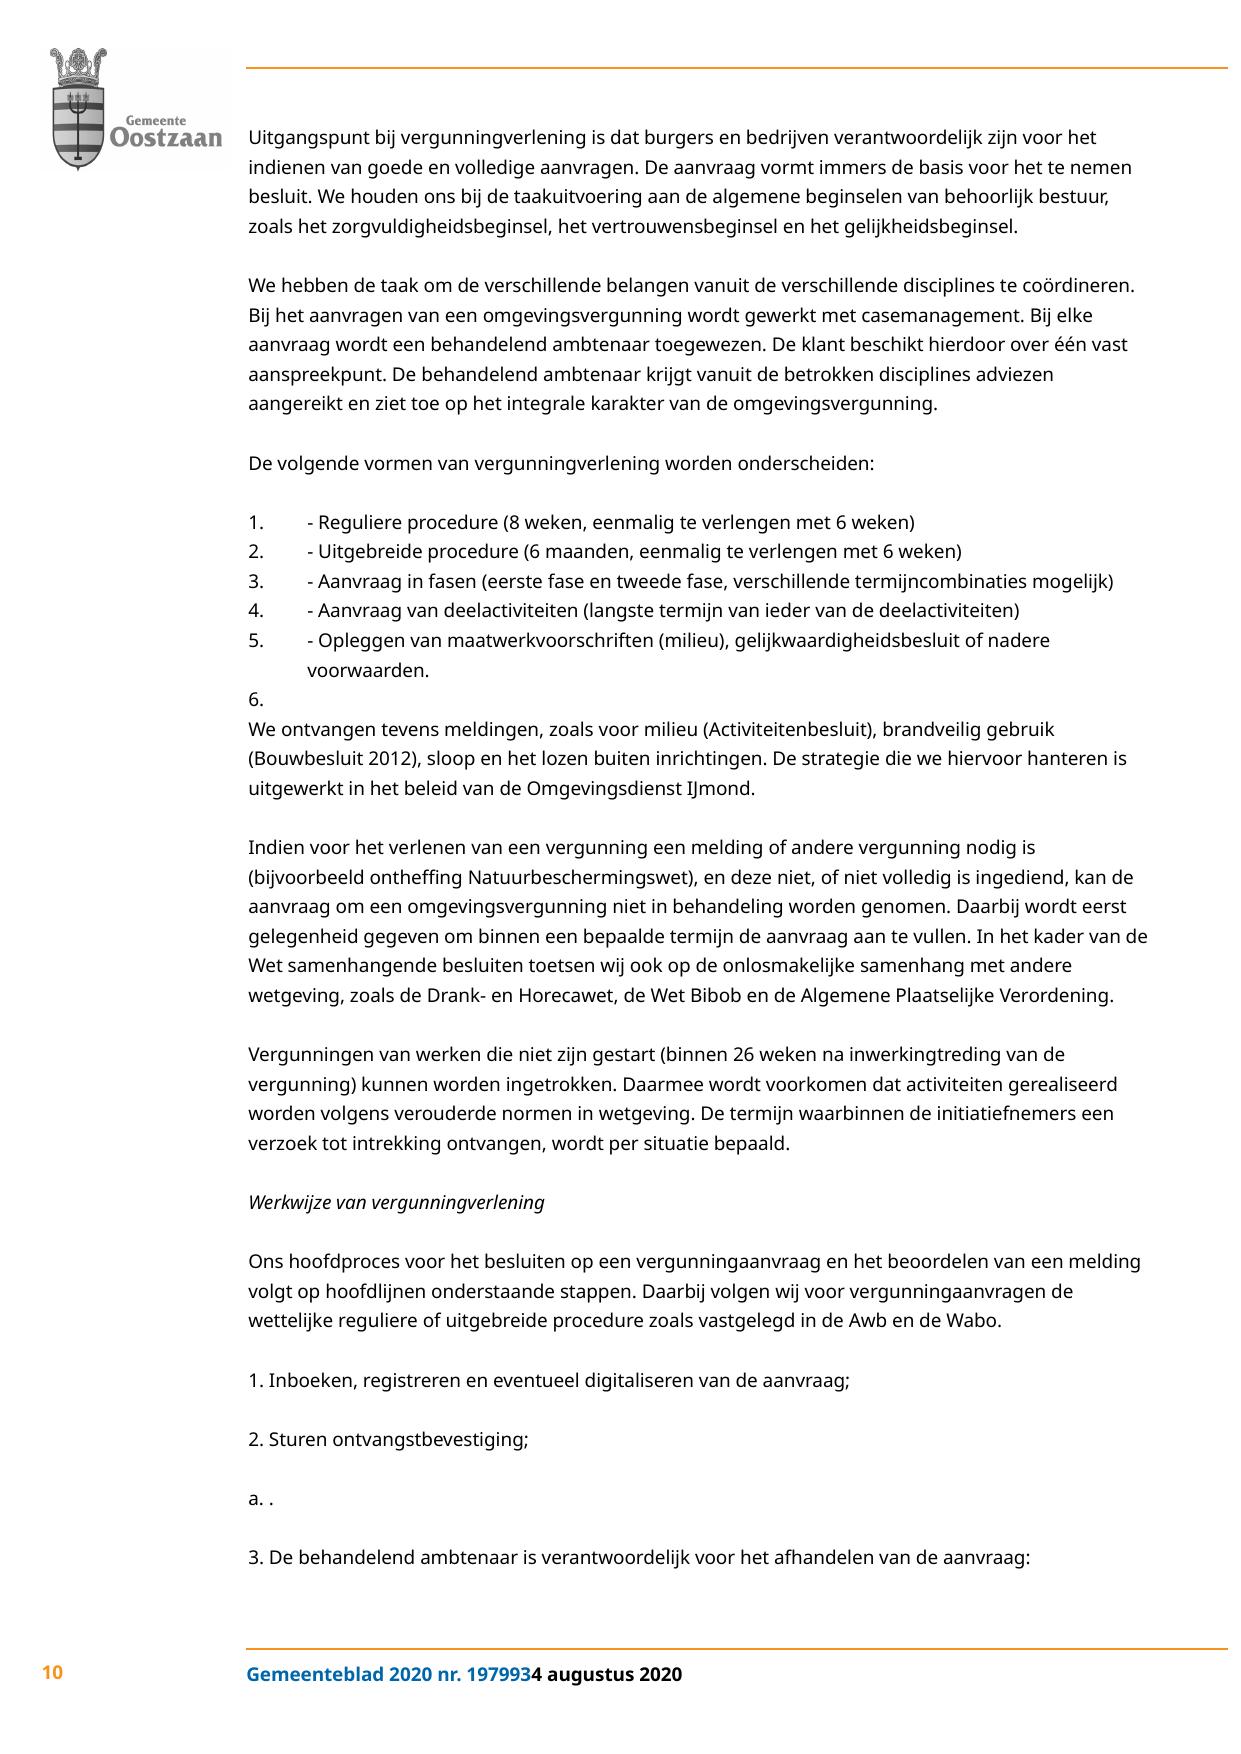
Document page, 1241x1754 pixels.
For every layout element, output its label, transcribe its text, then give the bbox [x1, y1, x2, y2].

text De volgende vormen van vergunningverlening worden onderscheiden: [248, 450, 1152, 476]
text Werkwijze van vergunningverlening [248, 1189, 1152, 1215]
text We ontvangen tevens meldingen, zoals voor milieu (Activiteitenbesluit), brandveilig gebruik (Bouwbesluit 2012), sloop en het lozen buiten inrichtingen. De strategie die we hiervoor hanteren is uitgewerkt in het beleid van de Omgevingsdienst IJmond. [248, 716, 1152, 801]
text Ons hoofdproces voor het besluiten op een vergunningaanvraag en het beoordelen van een melding volgt op hoofdlijnen onderstaande stappen. Daarbij volgen wij voor vergunningaanvragen de wettelijke reguliere of uitgebreide procedure zoals vastgelegd in de Awb en de Wabo. [248, 1248, 1152, 1333]
text Vergunningen van werken die niet zijn gestart (binnen 26 weken na inwerkingtreding van de vergunning) kunnen worden ingetrokken. Daarmee wordt voorkomen dat activiteiten gerealiseerd worden volgens verouderde normen in wetgeving. De termijn waarbinnen de initiatiefnemers een verzoek tot intrekking ontvangen, wordt per situatie bepaald. [248, 1041, 1152, 1156]
list - Aanvraag in fasen (eerste fase en tweede fase, verschillende termijncombinaties mogelijk) [248, 568, 1152, 594]
list - Reguliere procedure (8 weken, eenmalig te verlengen met 6 weken) [248, 509, 1152, 535]
list - Aanvraag van deelactiviteiten (langste termijn van ieder van de deelactiviteiten) [248, 598, 1152, 623]
text We hebben de taak om de verschillende belangen vanuit de verschillende disciplines te coördineren. Bij het aanvragen van een omgevingsvergunning wordt gewerkt met casemanagement. Bij elke aanvraag wordt een behandelend ambtenaar toegewezen. De klant beschikt hierdoor over één vast aanspreekpunt. De behandelend ambtenaar krijgt vanuit de betrokken disciplines adviezen aangereikt en ziet toe op het integrale karakter van de omgevingsvergunning. [248, 272, 1152, 416]
list - Uitgebreide procedure (6 maanden, eenmalig te verlengen met 6 weken) [248, 538, 1152, 564]
text Indien voor het verlenen van een vergunning een melding of andere vergunning nodig is (bijvoorbeeld ontheffing Natuurbeschermingswet), en deze niet, of niet volledig is ingediend, kan de aanvraag om een omgevingsvergunning niet in behandeling worden genomen. Daarbij wordt eerst gelegenheid gegeven om binnen een bepaalde termijn de aanvraag aan te vullen. In het kader van de Wet samenhangende besluiten toetsen wij ook op de onlosmakelijke samenhang met andere wetgeving, zoals de Drank- en Horecawet, de Wet Bibob en de Algemene Plaatselijke Verordening. [248, 834, 1152, 1008]
text Uitgangspunt bij vergunningverlening is dat burgers en bedrijven verantwoordelijk zijn voor het indienen van goede en volledige aanvragen. De aanvraag vormt immers de basis voor het te nemen besluit. We houden ons bij de taakuitvoering aan de algemene beginselen van behoorlijk bestuur, zoals het zorgvuldigheidsbeginsel, het vertrouwensbeginsel en het gelijkheidsbeginsel. [248, 124, 1152, 239]
text 3. De behandelend ambtenaar is verantwoordelijk voor het afhandelen van de aanvraag: [248, 1544, 1152, 1570]
text 2. Sturen ontvangstbevestiging; [248, 1426, 1152, 1452]
list - Opleggen van maatwerkvoorschriften (milieu), gelijkwaardigheidsbesluit of nadere voorwaarden. [248, 627, 1152, 683]
text a. . [248, 1485, 1152, 1511]
text 1. Inboeken, registreren en eventueel digitaliseren van de aanvraag; [248, 1367, 1152, 1393]
picture [41, 47, 231, 172]
